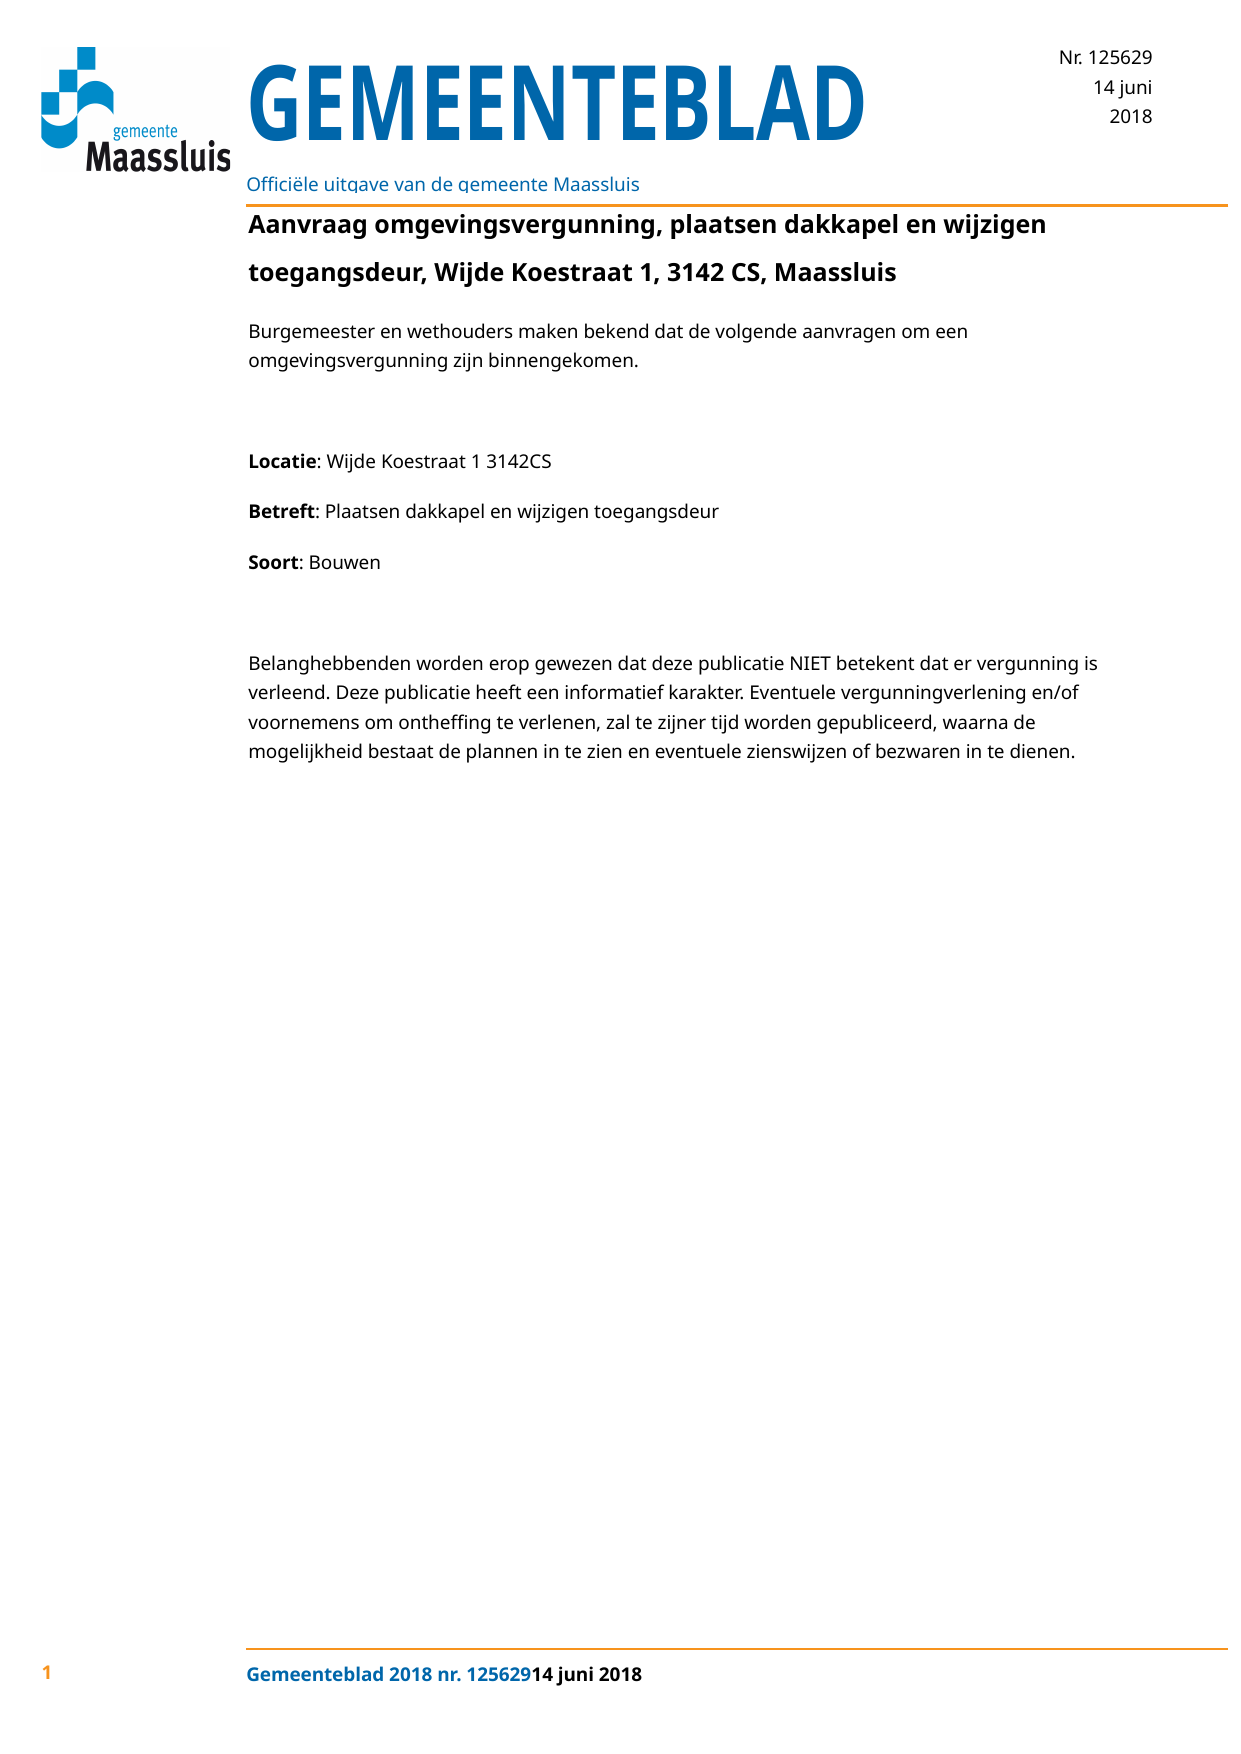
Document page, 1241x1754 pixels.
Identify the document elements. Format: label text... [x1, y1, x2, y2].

picture [41, 47, 231, 172]
text Soort: Bouwen [248, 549, 1152, 575]
picture [41, 47, 77, 92]
text Burgemeester en wethouders maken bekend dat de volgende aanvragen om een omgevingsvergunning zijn binnengekomen. [248, 318, 1152, 373]
text Aanvraag omgevingsvergunning, plaatsen dakkapel en wijzigen toegangsdeur, Wijde Koestraat 1, 3142 CS, Maassluis [248, 207, 1152, 288]
text Belanghebbenden worden erop gewezen dat deze publicatie NIET betekent dat er vergunning is verleend. Deze publicatie heeft een informatief karakter. Eventuele vergunningverlening en/of voornemens om ontheffing te verlenen, zal te zijner tijd worden gepubliceerd, waarna de mogelijkheid bestaat de plannen in te zien en eventuele zienswijzen of bezwaren in te dienen. [248, 650, 1152, 764]
text Betreft: Plaatsen dakkapel en wijzigen toegangsdeur [248, 499, 1152, 524]
text Locatie: Wijde Koestraat 1 3142CS [248, 448, 1152, 474]
